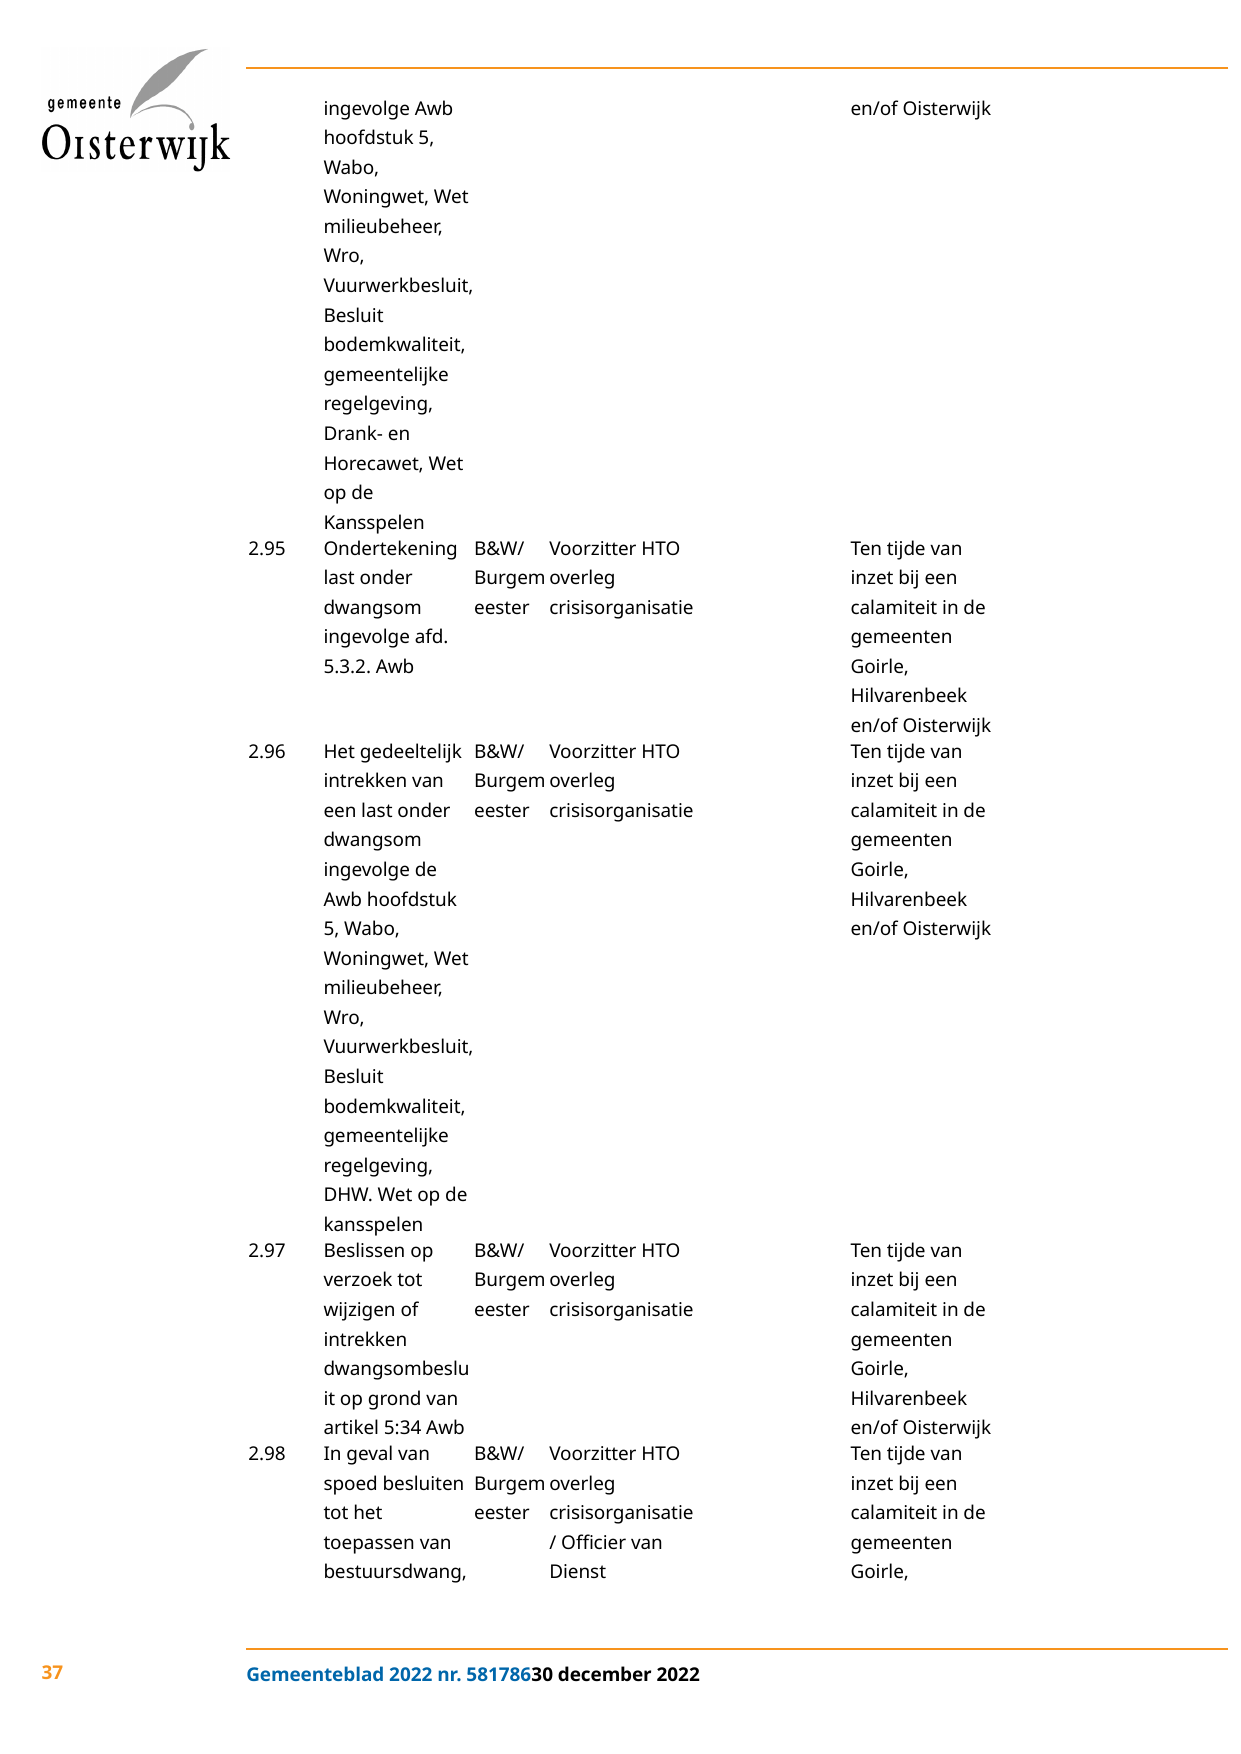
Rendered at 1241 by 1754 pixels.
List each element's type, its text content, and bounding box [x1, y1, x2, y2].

table_cell 2.96 [248, 738, 323, 1237]
table_cell [1001, 738, 1152, 1237]
table_cell Ondertekening last onder dwangsom ingevolge afd. 5.3.2. Awb [323, 535, 474, 738]
table_cell [549, 95, 700, 535]
table_cell Voorzitter HTO overleg crisisorganisatie / Officier van Dienst [549, 1440, 700, 1584]
table_cell B&W/Burgemeester [474, 738, 549, 1237]
table_cell 2.98 [248, 1440, 323, 1584]
table_cell B&W/Burgemeester [474, 1440, 549, 1584]
table_cell [1001, 95, 1152, 535]
table_cell Ten tijde van inzet bij een calamiteit in de gemeenten Goirle, Hilvarenbeek en/of Oisterwijk [850, 1237, 1001, 1440]
table_cell 2.95 [248, 535, 323, 738]
table_cell [248, 95, 323, 535]
table_cell Beslissen op verzoek tot wijzigen of intrekken dwangsombesluit op grond van artikel 5:34 Awb [323, 1237, 474, 1440]
table_cell Ten tijde van inzet bij een calamiteit in de gemeenten Goirle, Hilvarenbeek en/of Oisterwijk [850, 535, 1001, 738]
table_cell [1001, 1237, 1152, 1440]
table_cell B&W/Burgemeester [474, 535, 549, 738]
table_cell [1001, 535, 1152, 738]
table_cell en/of Oisterwijk [850, 95, 1001, 535]
table_cell Ten tijde van inzet bij een calamiteit in de gemeenten Goirle, [850, 1440, 1001, 1584]
table_cell Voorzitter HTO overleg crisisorganisatie [549, 535, 700, 738]
table_cell In geval van spoed besluiten tot het toepassen van bestuursdwang, [323, 1440, 474, 1584]
table_cell Voorzitter HTO overleg crisisorganisatie [549, 738, 700, 1237]
table_cell [700, 1440, 850, 1584]
table_cell [700, 738, 850, 1237]
table_cell [474, 95, 549, 535]
table_cell 2.97 [248, 1237, 323, 1440]
table_cell Voorzitter HTO overleg crisisorganisatie [549, 1237, 700, 1440]
table_cell ingevolge Awb hoofdstuk 5, Wabo, Woningwet, Wet milieubeheer, Wro, Vuurwerkbesluit, Besluit bodemkwaliteit, gemeentelijke regelgeving, Drank- en Horecawet, Wet op de Kansspelen [323, 95, 474, 535]
table_cell B&W/Burgemeester [474, 1237, 549, 1440]
picture [41, 47, 231, 172]
table_cell Ten tijde van inzet bij een calamiteit in de gemeenten Goirle, Hilvarenbeek en/of Oisterwijk [850, 738, 1001, 1237]
table_cell [700, 95, 850, 535]
table_cell [700, 1237, 850, 1440]
table_cell Het gedeeltelijk intrekken van een last onder dwangsom ingevolge de Awb hoofdstuk 5, Wabo, Woningwet, Wet milieubeheer, Wro, Vuurwerkbesluit, Besluit bodemkwaliteit, gemeentelijke regelgeving, DHW. Wet op de kansspelen [323, 738, 474, 1237]
table_cell [700, 535, 850, 738]
table_cell [1001, 1440, 1152, 1584]
